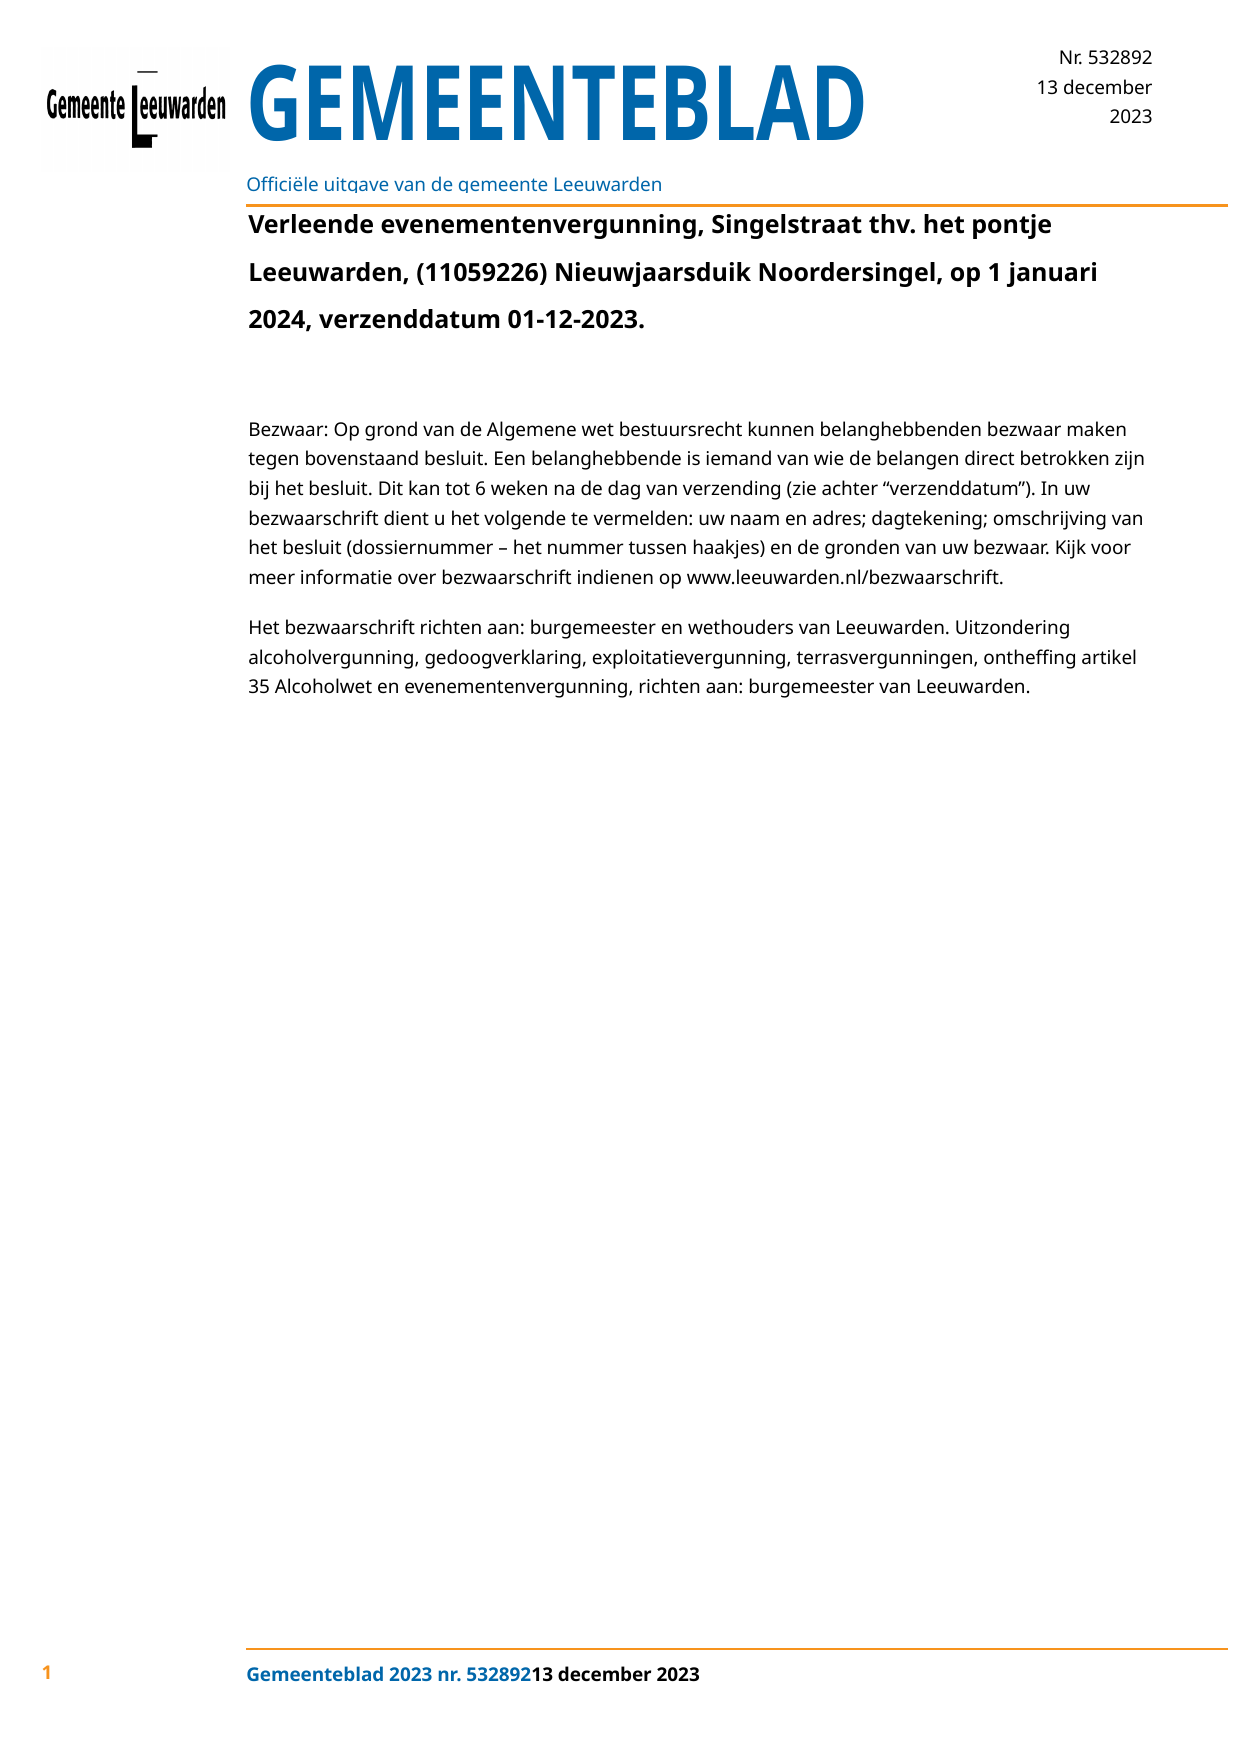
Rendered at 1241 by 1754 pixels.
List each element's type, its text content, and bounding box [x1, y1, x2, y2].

text Bezwaar: Op grond van de Algemene wet bestuursrecht kunnen belanghebbenden bezwaar maken tegen bovenstaand besluit. Een belanghebbende is iemand van wie de belangen direct betrokken zijn bij het besluit. Dit kan tot 6 weken na de dag van verzending (zie achter “verzenddatum”). In uw bezwaarschrift dient u het volgende te vermelden: uw naam en adres; dagtekening; omschrijving van het besluit (dossiernummer – het nummer tussen haakjes) en de gronden van uw bezwaar. Kijk voor meer informatie over bezwaarschrift indienen op www.leeuwarden.nl/bezwaarschrift. [248, 416, 1152, 589]
text Verleende evenementenvergunning, Singelstraat thv. het pontje Leeuwarden, (11059226) Nieuwjaarsduik Noordersingel, op 1 januari 2024, verzenddatum 01-12-2023. [248, 207, 1152, 336]
picture [41, 47, 231, 172]
text Het bezwaarschrift richten aan: burgemeester en wethouders van Leeuwarden. Uitzondering alcoholvergunning, gedoogverklaring, exploitatievergunning, terrasvergunningen, ontheffing artikel 35 Alcoholwet en evenementenvergunning, richten aan: burgemeester van Leeuwarden. [248, 614, 1152, 699]
